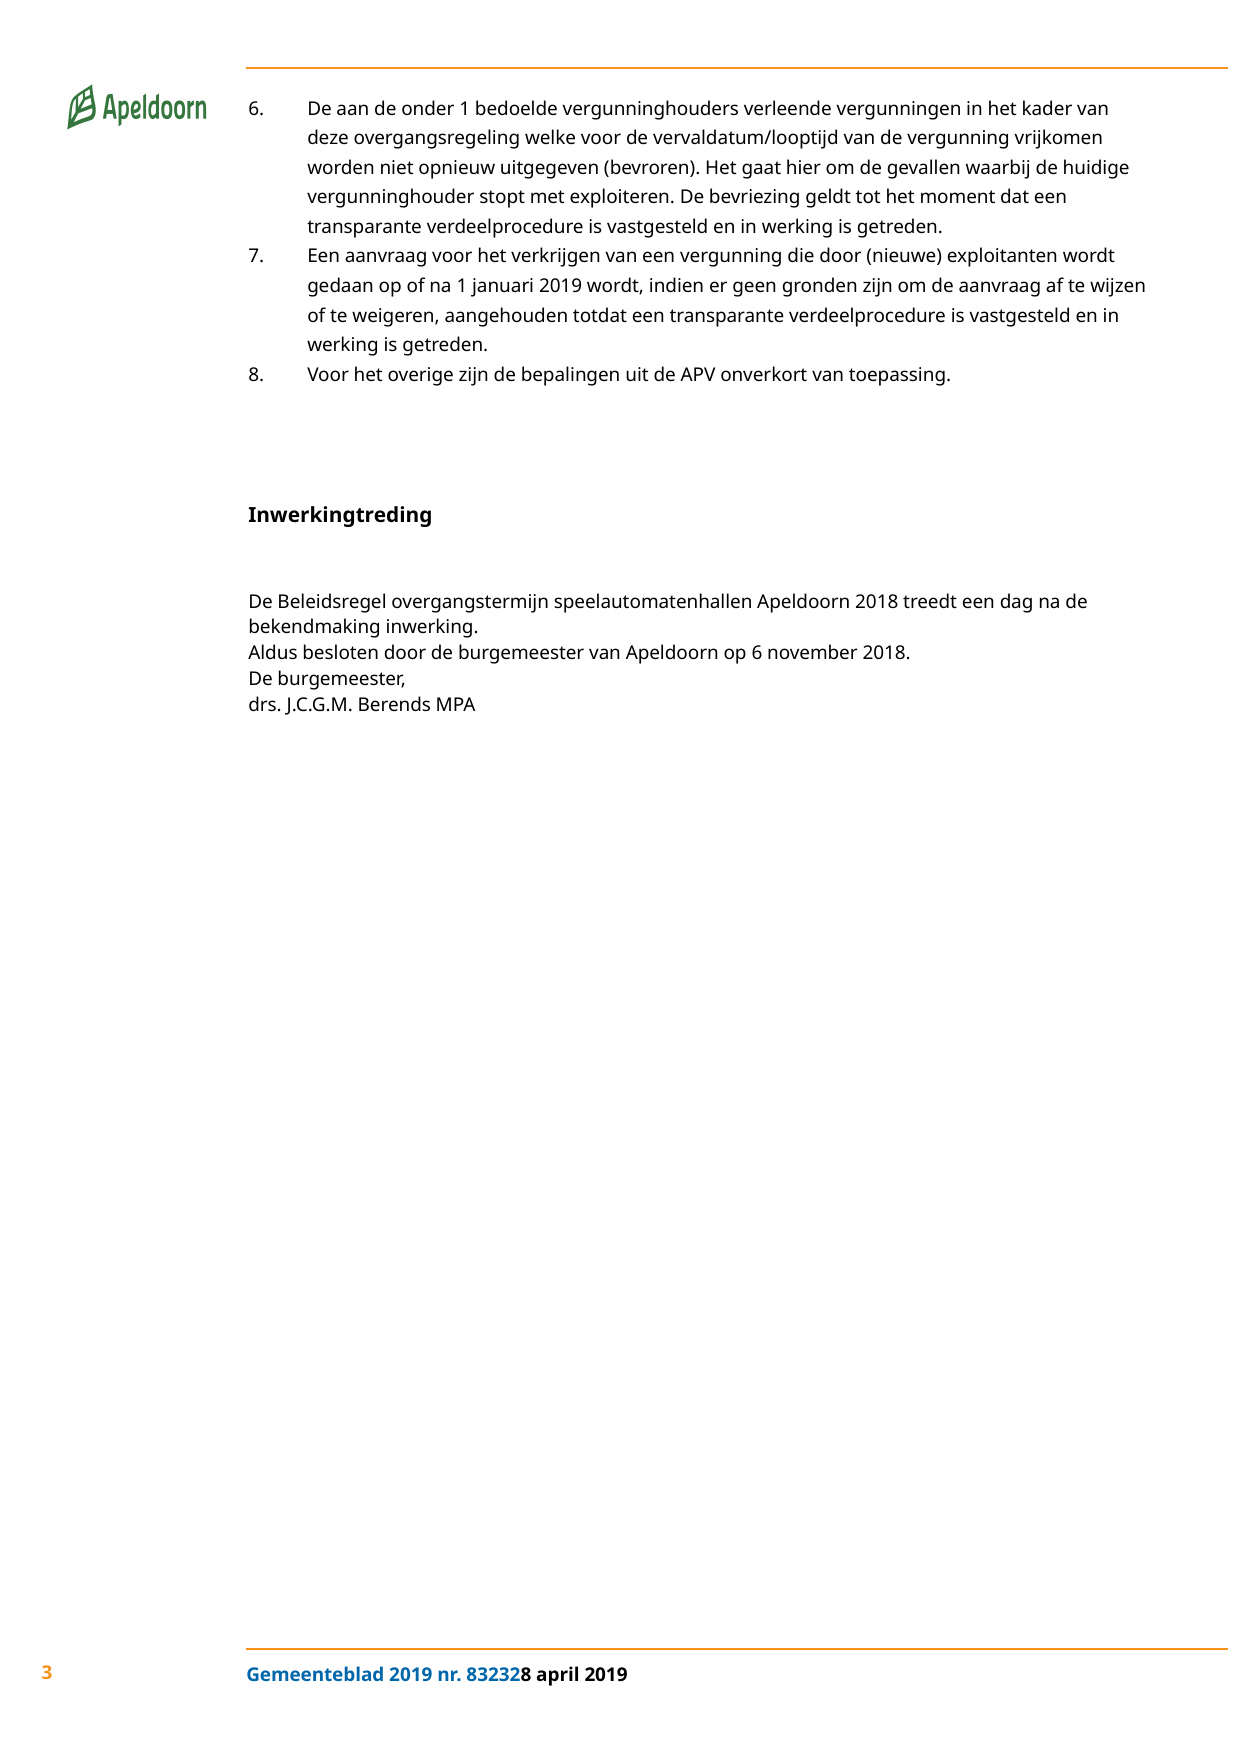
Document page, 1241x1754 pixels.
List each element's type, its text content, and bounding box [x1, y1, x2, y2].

list De aan de onder 1 bedoelde vergunninghouders verleende vergunningen in het kader van deze overgangsregeling welke voor de vervaldatum/looptijd van de vergunning vrijkomen worden niet opnieuw uitgegeven (bevroren). Het gaat hier om de gevallen waarbij de huidige vergunninghouder stopt met exploiteren. De bevriezing geldt tot het moment dat een transparante verdeelprocedure is vastgesteld en in werking is getreden. [248, 95, 1152, 239]
text De Beleidsregel overgangstermijn speelautomatenhallen Apeldoorn 2018 treedt een dag na de bekendmaking inwerking. [248, 588, 1152, 639]
list Een aanvraag voor het verkrijgen van een vergunning die door (nieuwe) exploitanten wordt gedaan op of na 1 januari 2019 wordt, indien er geen gronden zijn om de aanvraag af te wijzen of te weigeren, aangehouden totdat een transparante verdeelprocedure is vastgesteld en in werking is getreden. [248, 243, 1152, 357]
list Voor het overige zijn de bepalingen uit de APV onverkort van toepassing. [248, 361, 1152, 387]
text De burgemeester, [248, 665, 1152, 691]
text Aldus besloten door de burgemeester van Apeldoorn op 6 november 2018. [248, 639, 1152, 665]
picture [41, 47, 231, 172]
text drs. J.C.G.M. Berends MPA [248, 691, 1152, 716]
text Inwerkingtreding [248, 500, 1152, 529]
